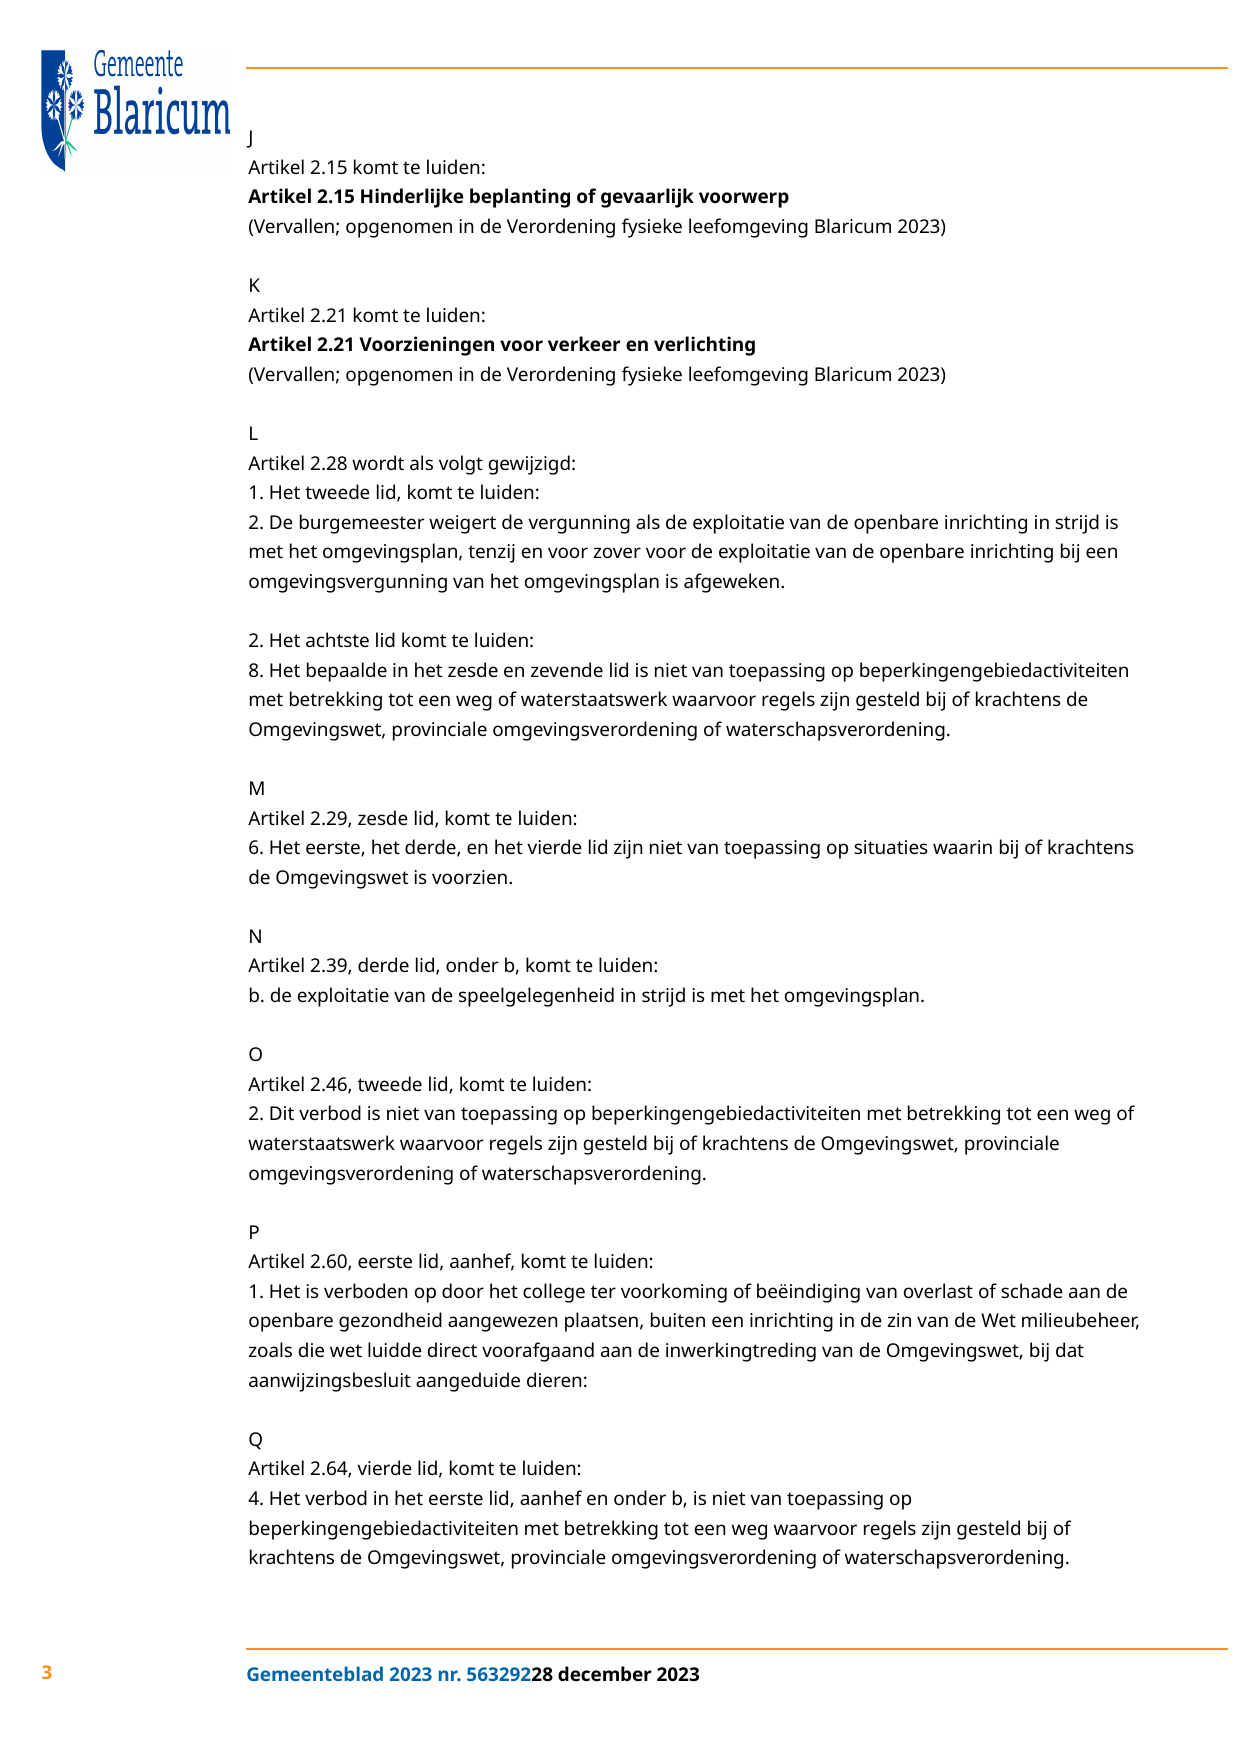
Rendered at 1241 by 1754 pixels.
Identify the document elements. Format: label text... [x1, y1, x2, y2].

text K [248, 272, 1152, 298]
text Artikel 2.28 wordt als volgt gewijzigd: [248, 450, 1152, 476]
text 4. Het verbod in het eerste lid, aanhef en onder b, is niet van toepassing op beperkingengebiedactiviteiten met betrekking tot een weg waarvoor regels zijn gesteld bij of krachtens de Omgevingswet, provinciale omgevingsverordening of waterschapsverordening. [248, 1485, 1152, 1570]
text 6. Het eerste, het derde, en het vierde lid zijn niet van toepassing op situaties waarin bij of krachtens de Omgevingswet is voorzien. [248, 834, 1152, 890]
text Artikel 2.21 Voorzieningen voor verkeer en verlichting [248, 331, 1152, 357]
text O [248, 1041, 1152, 1067]
text (Vervallen; opgenomen in de Verordening fysieke leefomgeving Blaricum 2023) [248, 361, 1152, 387]
text 1. Het is verboden op door het college ter voorkoming of beëindiging van overlast of schade aan de openbare gezondheid aangewezen plaatsen, buiten een inrichting in de zin van de Wet milieubeheer, zoals die wet luidde direct voorafgaand aan de inwerkingtreding van de Omgevingswet, bij dat aanwijzingsbesluit aangeduide dieren: [248, 1278, 1152, 1393]
text Artikel 2.64, vierde lid, komt te luiden: [248, 1456, 1152, 1481]
text L [248, 420, 1152, 446]
text Artikel 2.15 komt te luiden: [248, 154, 1152, 180]
text P [248, 1219, 1152, 1245]
text 8. Het bepaalde in het zesde en zevende lid is niet van toepassing op beperkingengebiedactiviteiten met betrekking tot een weg of waterstaatswerk waarvoor regels zijn gesteld bij of krachtens de Omgevingswet, provinciale omgevingsverordening of waterschapsverordening. [248, 657, 1152, 742]
text M [248, 775, 1152, 801]
text 2. Het achtste lid komt te luiden: [248, 627, 1152, 653]
text Artikel 2.46, tweede lid, komt te luiden: [248, 1071, 1152, 1097]
text J [248, 124, 1152, 150]
text Artikel 2.21 komt te luiden: [248, 302, 1152, 328]
text b. de exploitatie van de speelgelegenheid in strijd is met het omgevingsplan. [248, 982, 1152, 1008]
text (Vervallen; opgenomen in de Verordening fysieke leefomgeving Blaricum 2023) [248, 213, 1152, 239]
text Artikel 2.39, derde lid, onder b, komt te luiden: [248, 953, 1152, 978]
text 1. Het tweede lid, komt te luiden: [248, 479, 1152, 505]
text 2. De burgemeester weigert de vergunning als de exploitatie van de openbare inrichting in strijd is met het omgevingsplan, tenzij en voor zover voor de exploitatie van de openbare inrichting bij een omgevingsvergunning van het omgevingsplan is afgeweken. [248, 509, 1152, 594]
text Artikel 2.29, zesde lid, komt te luiden: [248, 805, 1152, 831]
text Artikel 2.60, eerste lid, aanhef, komt te luiden: [248, 1248, 1152, 1274]
text Q [248, 1426, 1152, 1452]
text Artikel 2.15 Hinderlijke beplanting of gevaarlijk voorwerp [248, 183, 1152, 209]
picture [41, 47, 231, 172]
text N [248, 923, 1152, 949]
text 2. Dit verbod is niet van toepassing op beperkingengebiedactiviteiten met betrekking tot een weg of waterstaatswerk waarvoor regels zijn gesteld bij of krachtens de Omgevingswet, provinciale omgevingsverordening of waterschapsverordening. [248, 1101, 1152, 1186]
